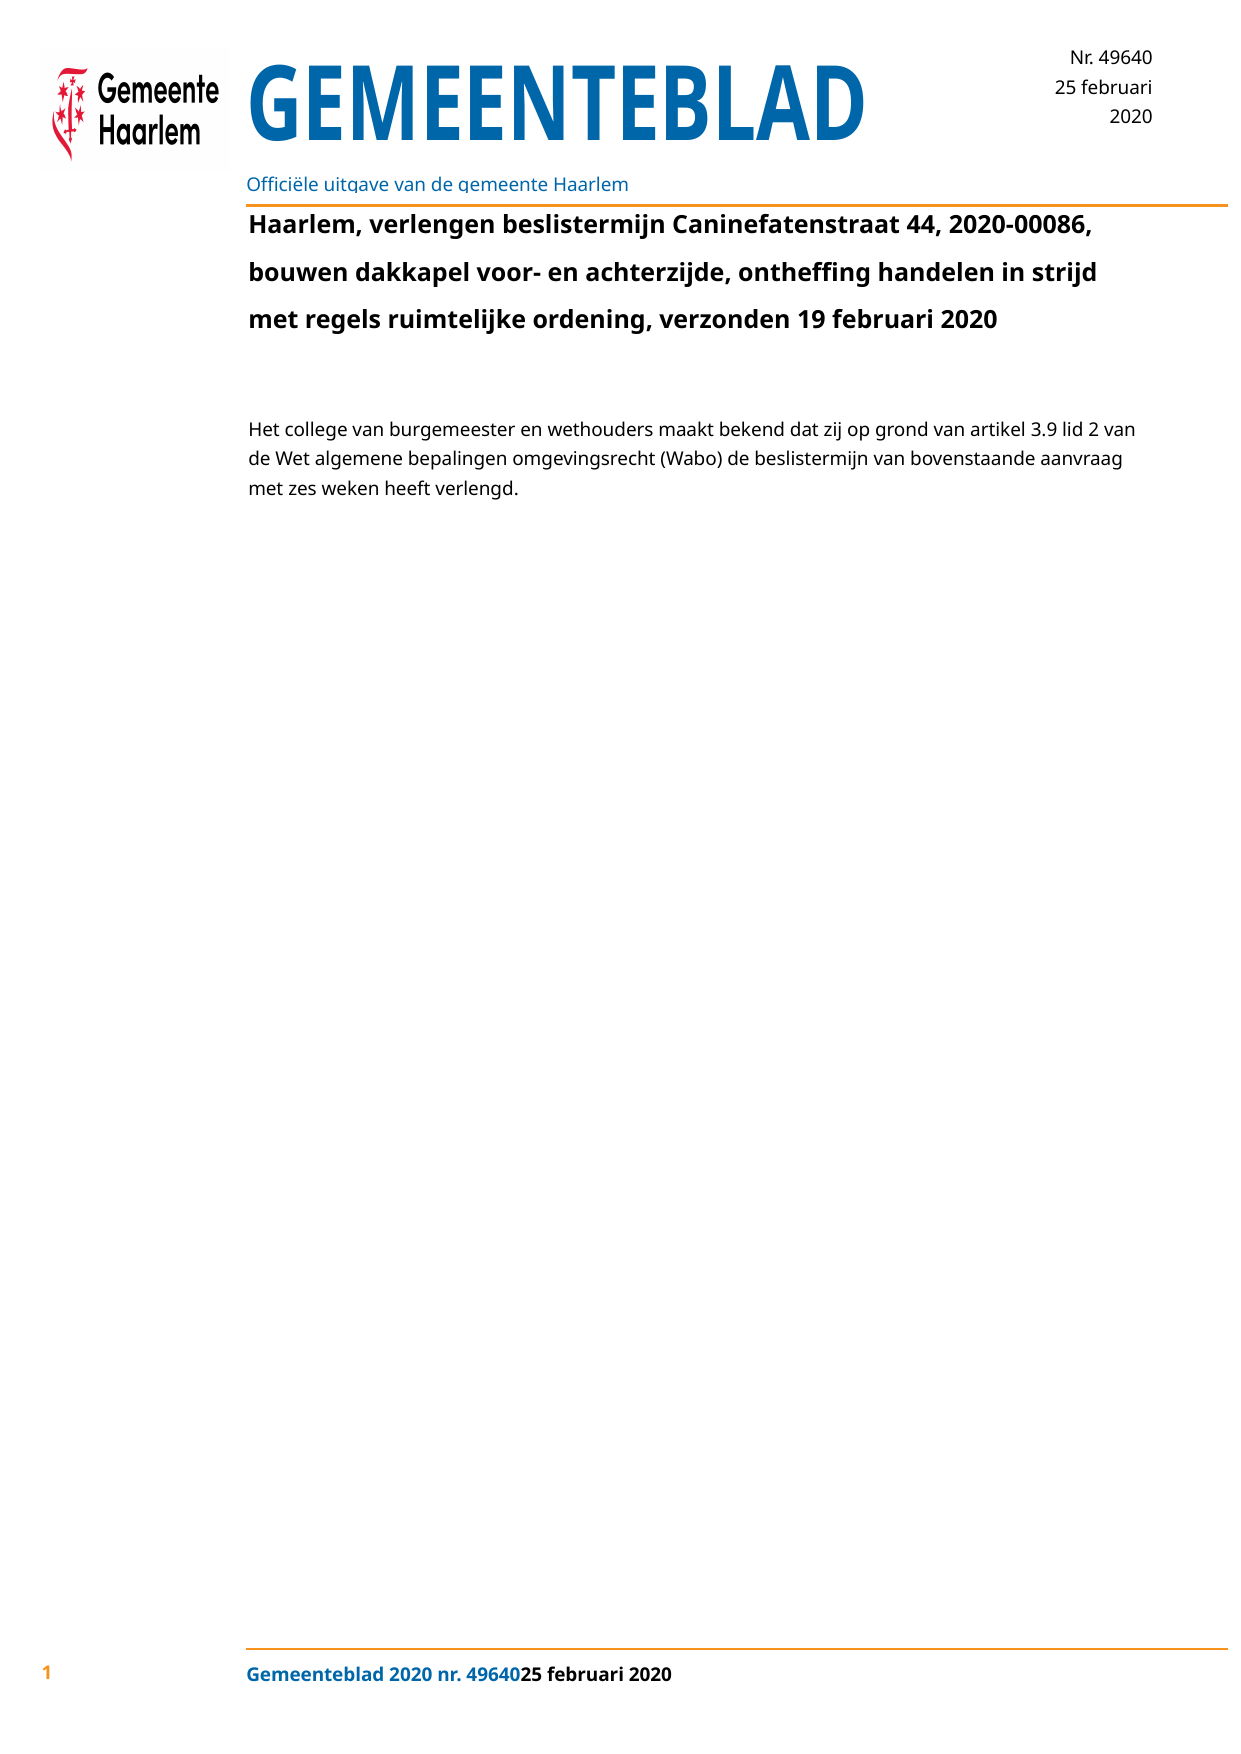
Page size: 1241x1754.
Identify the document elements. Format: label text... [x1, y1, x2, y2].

text Het college van burgemeester en wethouders maakt bekend dat zij op grond van artikel 3.9 lid 2 van de Wet algemene bepalingen omgevingsrecht (Wabo) de beslistermijn van bovenstaande aanvraag met zes weken heeft verlengd. [248, 416, 1152, 501]
text Haarlem, verlengen beslistermijn Caninefatenstraat 44, 2020-00086, bouwen dakkapel voor- en achterzijde, ontheffing handelen in strijd met regels ruimtelijke ordening, verzonden 19 februari 2020 [248, 207, 1152, 336]
picture [41, 47, 231, 172]
